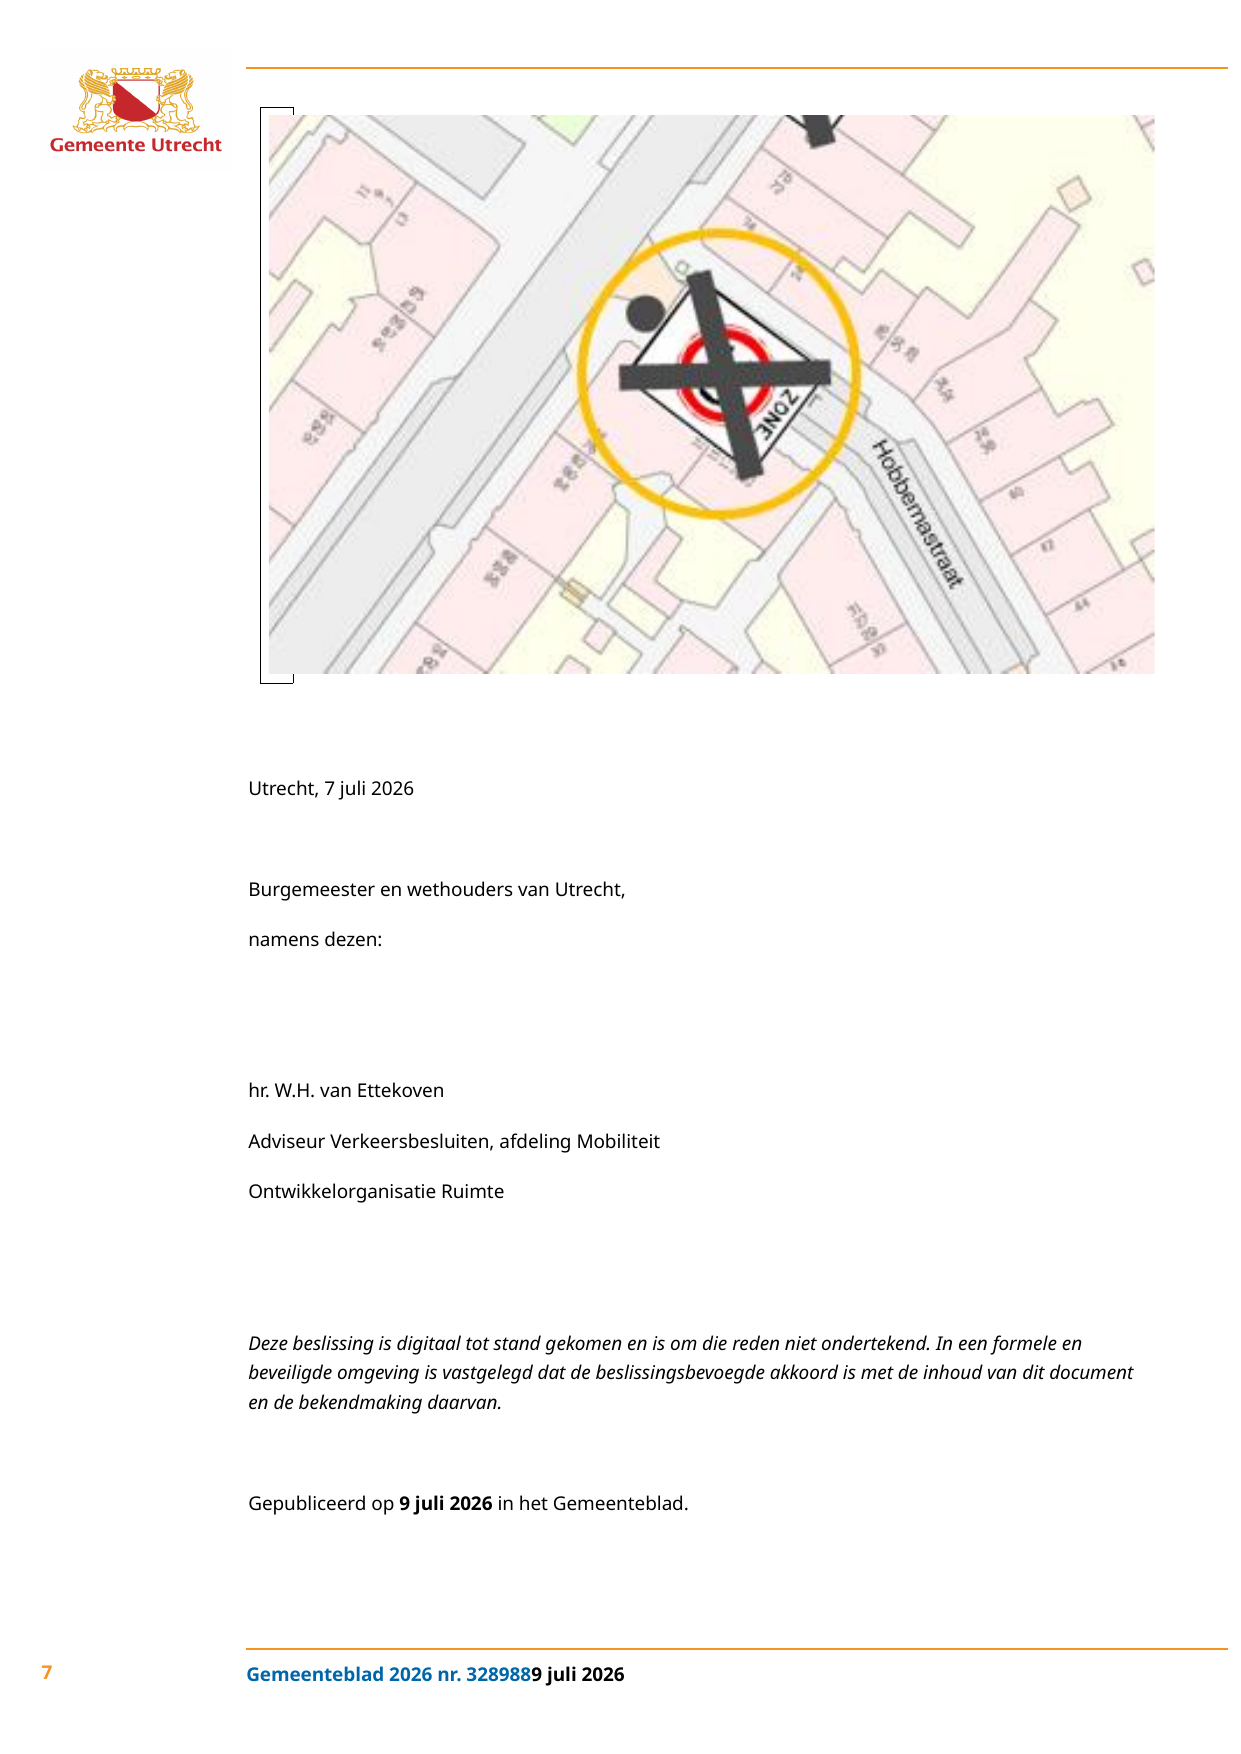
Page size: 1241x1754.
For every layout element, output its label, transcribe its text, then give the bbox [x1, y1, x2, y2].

text namens dezen: [248, 926, 1152, 952]
text Utrecht, 7 juli 2026 [248, 775, 1152, 801]
text Adviseur Verkeersbesluiten, afdeling Mobiliteit [248, 1128, 1152, 1154]
picture [268, 115, 1155, 674]
text Gepubliceerd op 9 juli 2026 in het Gemeenteblad. [248, 1490, 1152, 1516]
text hr. W.H. van Ettekoven [248, 1078, 1152, 1103]
text Deze beslissing is digitaal tot stand gekomen en is om die reden niet ondertekend. In een formele en beveiligde omgeving is vastgelegd dat de beslissingsbevoegde akkoord is met de inhoud van dit document en de bekendmaking daarvan. [248, 1330, 1152, 1415]
text Ontwikkelorganisatie Ruimte [248, 1178, 1152, 1204]
picture [41, 47, 231, 172]
text Burgemeester en wethouders van Utrecht, [248, 876, 1152, 902]
